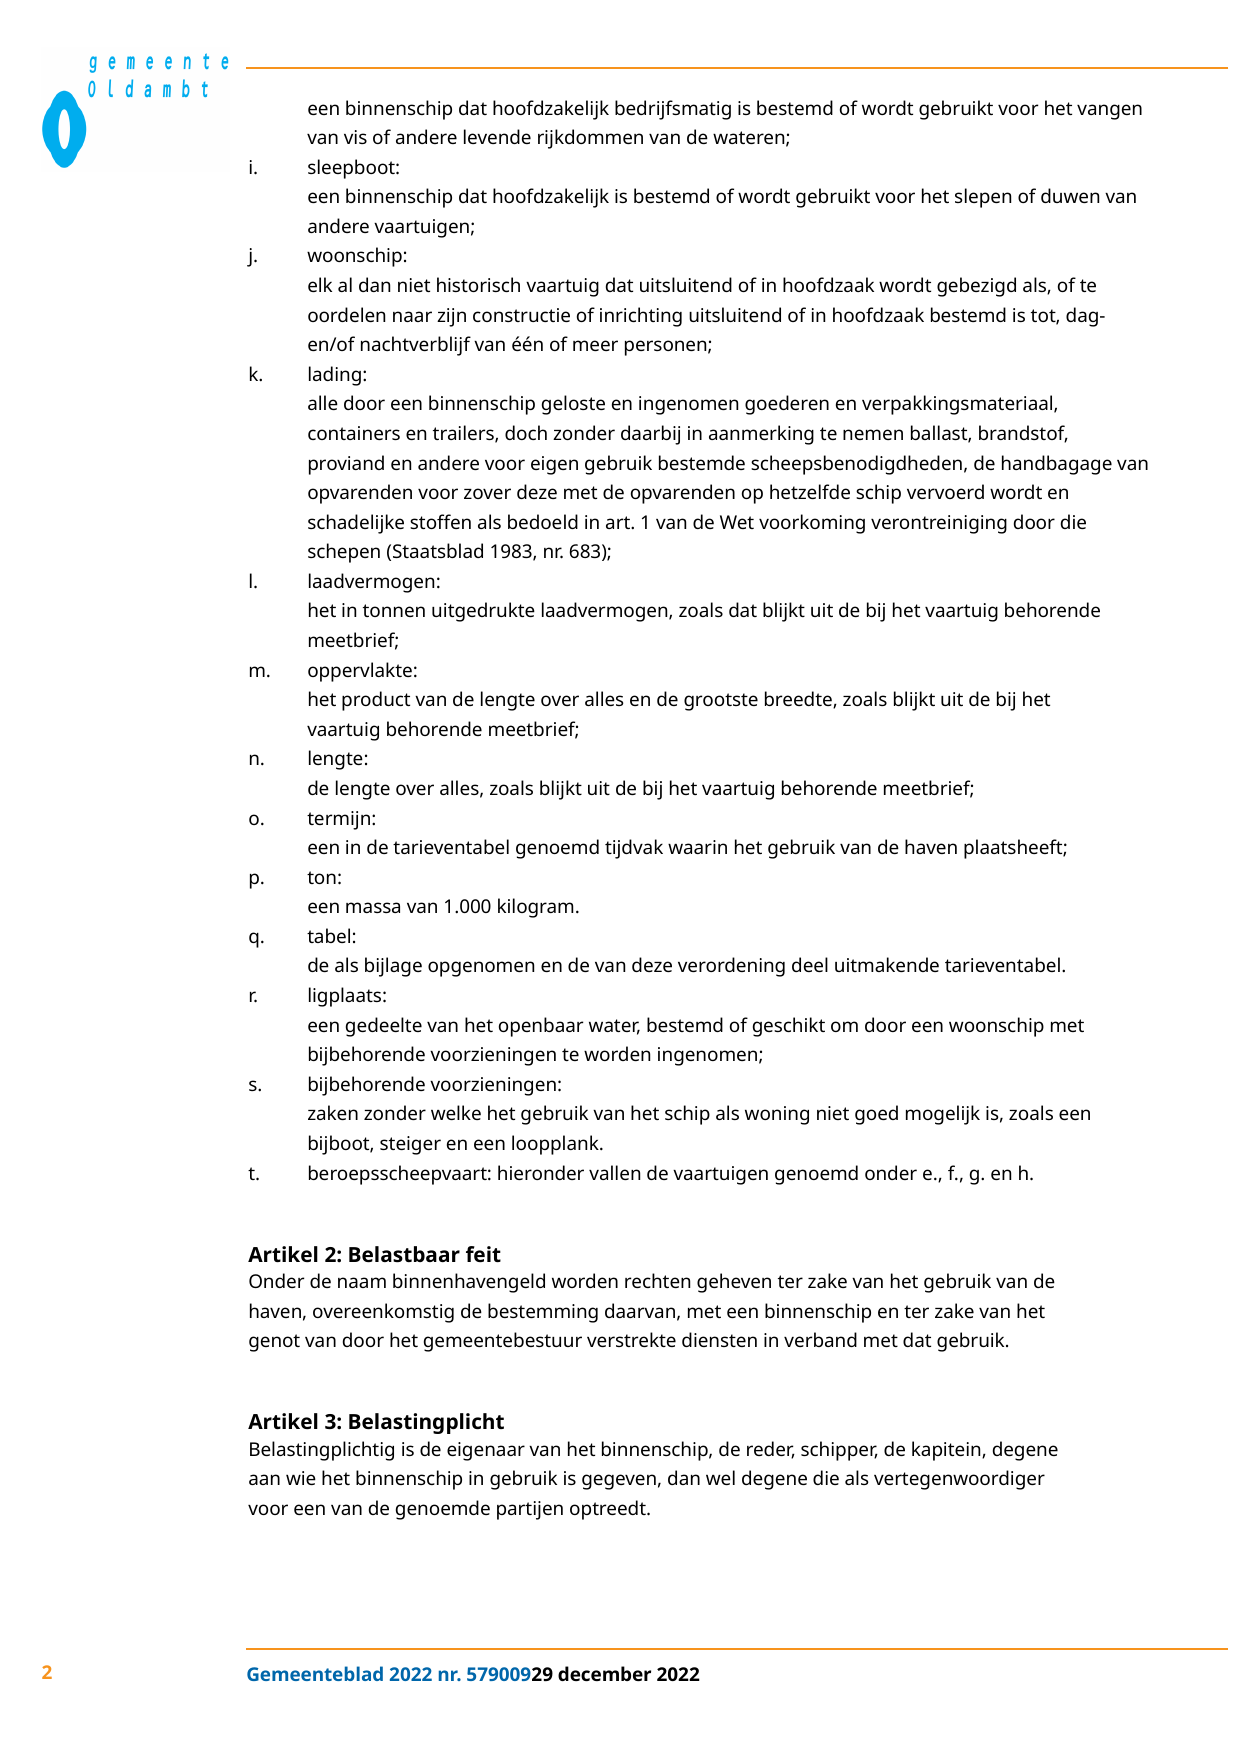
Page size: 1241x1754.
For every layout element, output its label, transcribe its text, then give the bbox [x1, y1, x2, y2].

text haven, overeenkomstig de bestemming daarvan, met een binnenschip en ter zake van het [248, 1298, 1152, 1323]
list laadvermogen: [248, 568, 1152, 594]
list een gedeelte van het openbaar water, bestemd of geschikt om door een woonschip met bijbehorende voorzieningen te worden ingenomen; [248, 1012, 1152, 1067]
list proviand en andere voor eigen gebruik bestemde scheepsbenodigdheden, de handbagage van opvarenden voor zover deze met de opvarenden op hetzelfde schip vervoerd wordt en schadelijke stoffen als bedoeld in art. 1 van de Wet voorkoming verontreiniging door die schepen (Staatsblad 1983, nr. 683); [248, 450, 1152, 564]
list vaartuig behorende meetbrief; [248, 716, 1152, 742]
list zaken zonder welke het gebruik van het schip als woning niet goed mogelijk is, zoals een bijboot, steiger en een loopplank. [248, 1101, 1152, 1156]
list beroepsscheepvaart: hieronder vallen de vaartuigen genoemd onder e., f., g. en h. [248, 1160, 1152, 1186]
list een binnenschip dat hoofdzakelijk is bestemd of wordt gebruikt voor het slepen of duwen van andere vaartuigen; [248, 183, 1152, 239]
list sleepboot: [248, 154, 1152, 180]
list bijbehorende voorzieningen: [248, 1071, 1152, 1097]
list elk al dan niet historisch vaartuig dat uitsluitend of in hoofdzaak wordt gebezigd als, of te oordelen naar zijn constructie of inrichting uitsluitend of in hoofdzaak bestemd is tot, dag- en/of nachtverblijf van één of meer personen; [248, 272, 1152, 357]
text genot van door het gemeentebestuur verstrekte diensten in verband met dat gebruik. [248, 1327, 1152, 1353]
list ligplaats: [248, 982, 1152, 1008]
text Artikel 2: Belastbaar feit [248, 1240, 1152, 1268]
list het product van de lengte over alles en de grootste breedte, zoals blijkt uit de bij het [248, 686, 1152, 712]
list het in tonnen uitgedrukte laadvermogen, zoals dat blijkt uit de bij het vaartuig behorende meetbrief; [248, 598, 1152, 653]
text Onder de naam binnenhavengeld worden rechten geheven ter zake van het gebruik van de [248, 1268, 1152, 1294]
list een in de tarieventabel genoemd tijdvak waarin het gebruik van de haven plaatsheeft; [248, 834, 1152, 860]
list tabel: [248, 923, 1152, 949]
text voor een van de genoemde partijen optreedt. [248, 1495, 1152, 1521]
list de lengte over alles, zoals blijkt uit de bij het vaartuig behorende meetbrief; [248, 775, 1152, 801]
list lengte: [248, 746, 1152, 771]
list containers en trailers, doch zonder daarbij in aanmerking te nemen ballast, brandstof, [248, 420, 1152, 446]
text Belastingplichtig is de eigenaar van het binnenschip, de reder, schipper, de kapitein, degene [248, 1436, 1152, 1462]
text aan wie het binnenschip in gebruik is gegeven, dan wel degene die als vertegenwoordiger [248, 1465, 1152, 1491]
text Artikel 3: Belastingplicht [248, 1407, 1152, 1436]
list ton: [248, 864, 1152, 890]
picture [41, 47, 231, 172]
list een massa van 1.000 kilogram. [248, 893, 1152, 919]
list de als bijlage opgenomen en de van deze verordening deel uitmakende tarieventabel. [248, 953, 1152, 978]
list een binnenschip dat hoofdzakelijk bedrijfsmatig is bestemd of wordt gebruikt voor het vangen van vis of andere levende rijkdommen van de wateren; [248, 95, 1152, 150]
list oppervlakte: [248, 657, 1152, 683]
list woonschip: [248, 243, 1152, 268]
list termijn: [248, 805, 1152, 831]
list lading: [248, 361, 1152, 387]
list alle door een binnenschip geloste en ingenomen goederen en verpakkingsmateriaal, [248, 391, 1152, 416]
